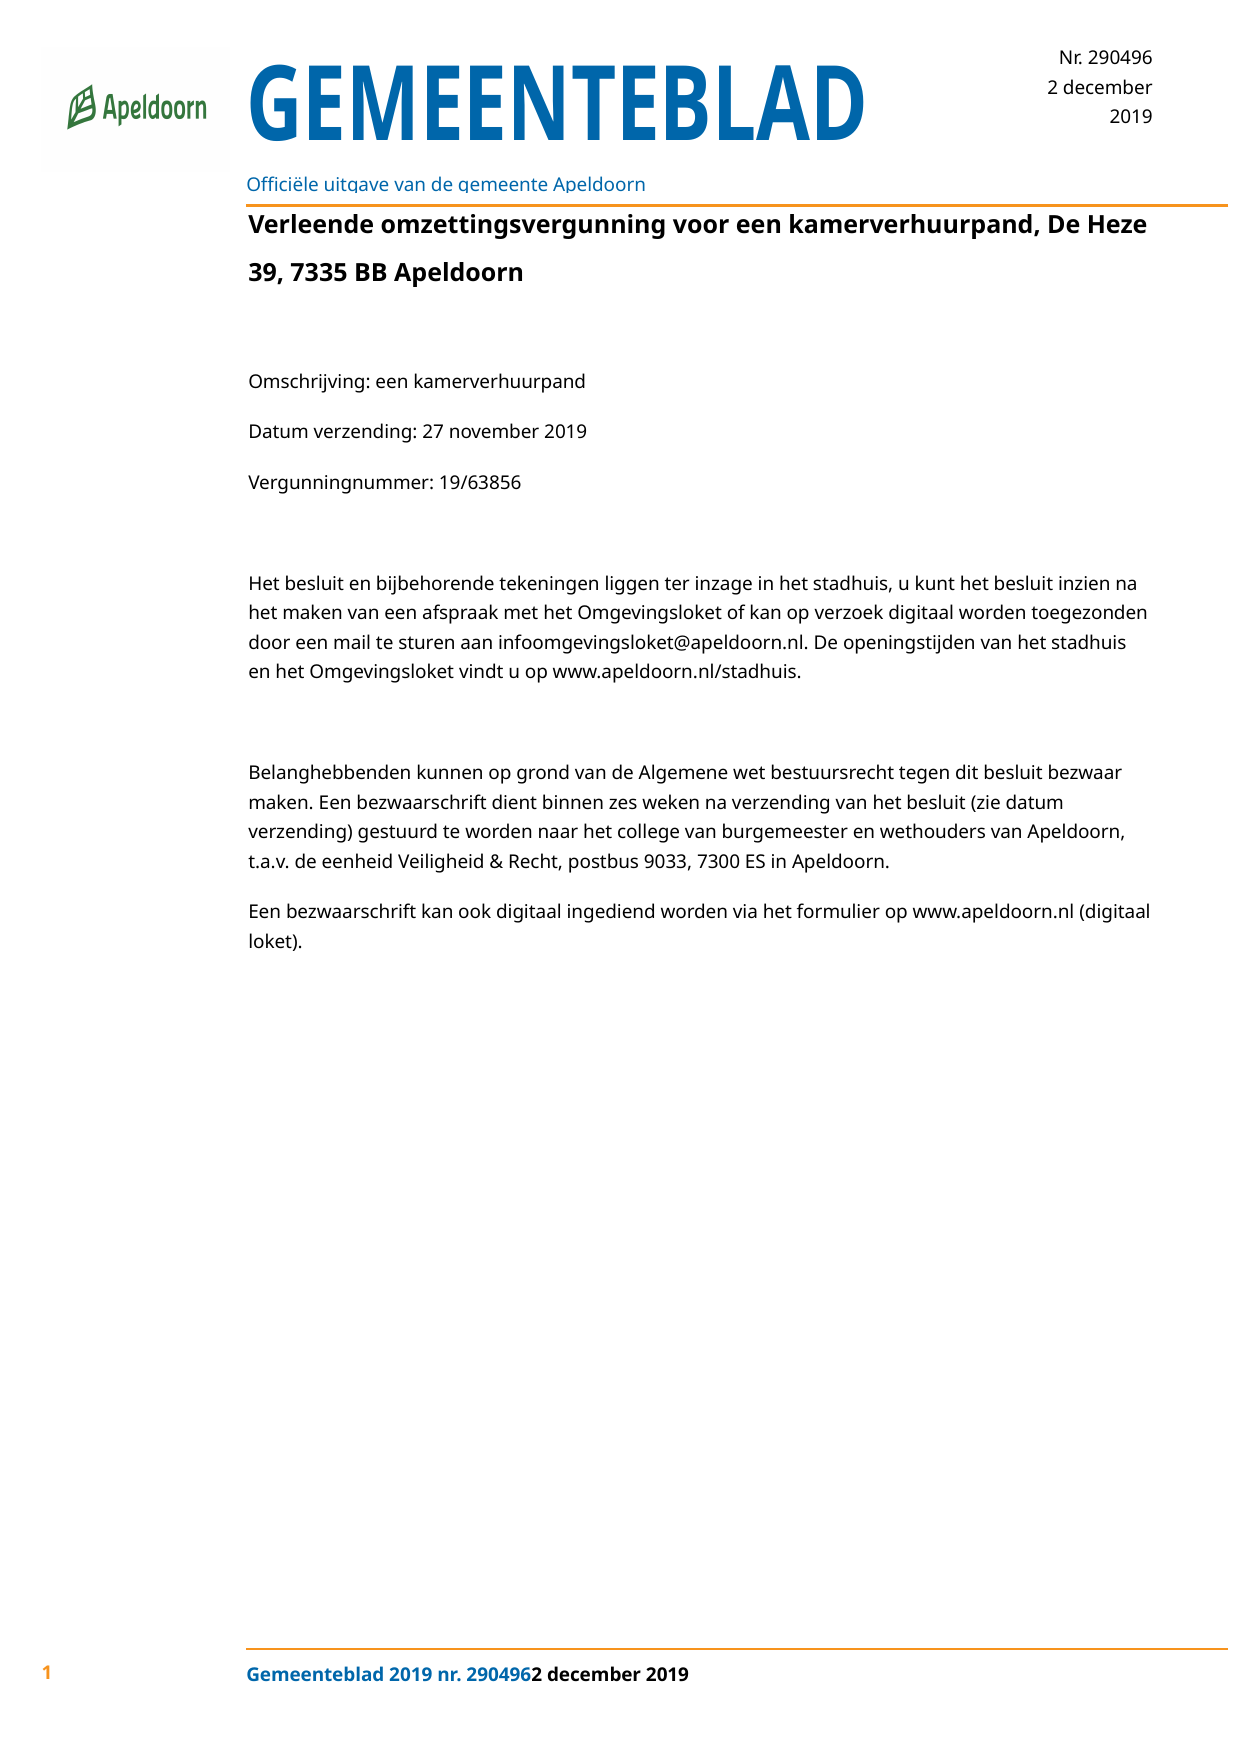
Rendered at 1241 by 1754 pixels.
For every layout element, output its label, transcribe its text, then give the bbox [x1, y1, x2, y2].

text Verleende omzettingsvergunning voor een kamerverhuurpand, De Heze 39, 7335 BB Apeldoorn [248, 207, 1152, 288]
text Een bezwaarschrift kan ook digitaal ingediend worden via het formulier op www.apeldoorn.nl (digitaal loket). [248, 899, 1152, 954]
text Datum verzending: 27 november 2019 [248, 419, 1152, 444]
text Omschrijving: een kamerverhuurpand [248, 368, 1152, 394]
text Vergunningnummer: 19/63856 [248, 469, 1152, 495]
text Belanghebbenden kunnen op grond van de Algemene wet bestuursrecht tegen dit besluit bezwaar maken. Een bezwaarschrift dient binnen zes weken na verzending van het besluit (zie datum verzending) gestuurd te worden naar het college van burgemeester en wethouders van Apeldoorn, t.a.v. de eenheid Veiligheid & Recht, postbus 9033, 7300 ES in Apeldoorn. [248, 759, 1152, 874]
text Het besluit en bijbehorende tekeningen liggen ter inzage in het stadhuis, u kunt het besluit inzien na het maken van een afspraak met het Omgevingsloket of kan op verzoek digitaal worden toegezonden door een mail te sturen aan infoomgevingsloket@apeldoorn.nl. De openingstijden van het stadhuis en het Omgevingsloket vindt u op www.apeldoorn.nl/stadhuis. [248, 570, 1152, 684]
picture [41, 47, 231, 172]
